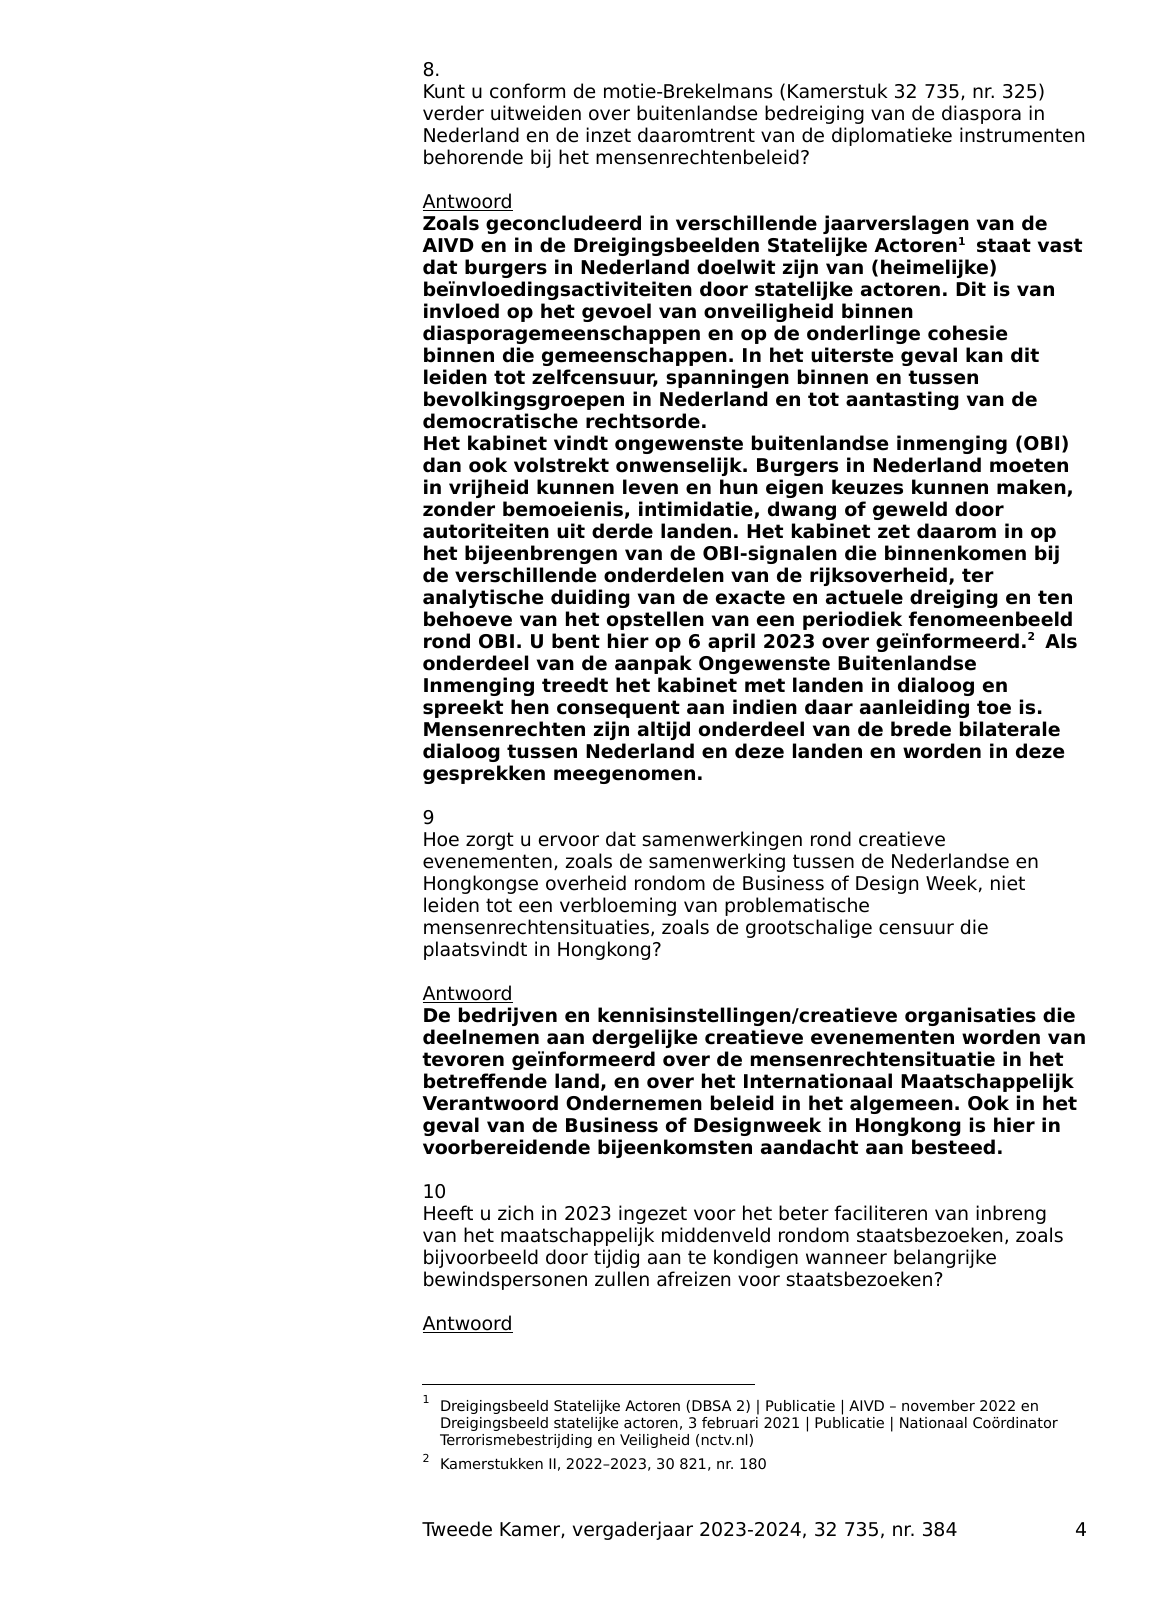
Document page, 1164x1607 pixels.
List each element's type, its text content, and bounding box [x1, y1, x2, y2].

text Heeft u zich in 2023 ingezet voor het beter faciliteren van inbreng van het maatschappelijk middenveld rondom staatsbezoeken, zoals bijvoorbeeld door tijdig aan te kondigen wanneer belangrijke bewindspersonen zullen afreizen voor staatsbezoeken? [422, 1203, 1087, 1291]
text Antwoord [422, 983, 1087, 1005]
text Antwoord [422, 1313, 1087, 1335]
text Zoals geconcludeerd in verschillende jaarverslagen van de AIVD en in de Dreigingsbeelden Statelijke Actoren staat vast dat burgers in Nederland doelwit zijn van (heimelijke) beïnvloedingsactiviteiten door statelijke actoren. Dit is van invloed op het gevoel van onveiligheid binnen diasporagemeenschappen en op de onderlinge cohesie binnen die gemeenschappen. In het uiterste geval kan dit leiden tot zelfcensuur, spanningen binnen en tussen bevolkingsgroepen in Nederland en tot aantasting van de democratische rechtsorde. [422, 213, 1087, 433]
text Kamerstukken II, 2022–2023, 30 821, nr. 180 [422, 1452, 1087, 1474]
text De bedrijven en kennisinstellingen/creatieve organisaties die deelnemen aan dergelijke creatieve evenementen worden van tevoren geïnformeerd over de mensenrechtensituatie in het betreffende land, en over het Internationaal Maatschappelijk Verantwoord Ondernemen beleid in het algemeen. Ook in het geval van de Business of Designweek in Hongkong is hier in voorbereidende bijeenkomsten aandacht aan besteed. [422, 1005, 1087, 1159]
text Antwoord [422, 191, 1087, 213]
text 9 [422, 807, 1087, 829]
text Het kabinet vindt ongewenste buitenlandse inmenging (OBI) dan ook volstrekt onwenselijk. Burgers in Nederland moeten in vrijheid kunnen leven en hun eigen keuzes kunnen maken, zonder bemoeienis, intimidatie, dwang of geweld door autoriteiten uit derde landen. Het kabinet zet daarom in op het bijeenbrengen van de OBI-signalen die binnenkomen bij de verschillende onderdelen van de rijksoverheid, ter analytische duiding van de exacte en actuele dreiging en ten behoeve van het opstellen van een periodiek fenomeenbeeld rond OBI. U bent hier op 6 april 2023 over geïnformeerd. Als onderdeel van de aanpak Ongewenste Buitenlandse Inmenging treedt het kabinet met landen in dialoog en spreekt hen consequent aan indien daar aanleiding toe is. Mensenrechten zijn altijd onderdeel van de brede bilaterale dialoog tussen Nederland en deze landen en worden in deze gesprekken meegenomen. [422, 433, 1087, 784]
text Hoe zorgt u ervoor dat samenwerkingen rond creatieve evenementen, zoals de samenwerking tussen de Nederlandse en Hongkongse overheid rondom de Business of Design Week, niet leiden tot een verbloeming van problematische mensenrechtensituaties, zoals de grootschalige censuur die plaatsvindt in Hongkong? [422, 829, 1087, 961]
text Dreigingsbeeld Statelijke Actoren (DBSA 2) | Publicatie | AIVD – november 2022 en Dreigingsbeeld statelijke actoren, 3 februari 2021 | Publicatie | Nationaal Coördinator Terrorismebestrijding en Veiligheid (nctv.nl) [422, 1393, 1087, 1449]
text 8. [422, 59, 1087, 81]
text Kunt u conform de motie-Brekelmans (Kamerstuk 32 735, nr. 325) verder uitweiden over buitenlandse bedreiging van de diaspora in Nederland en de inzet daaromtrent van de diplomatieke instrumenten behorende bij het mensenrechtenbeleid? [422, 81, 1087, 169]
text 10 [422, 1181, 1087, 1203]
